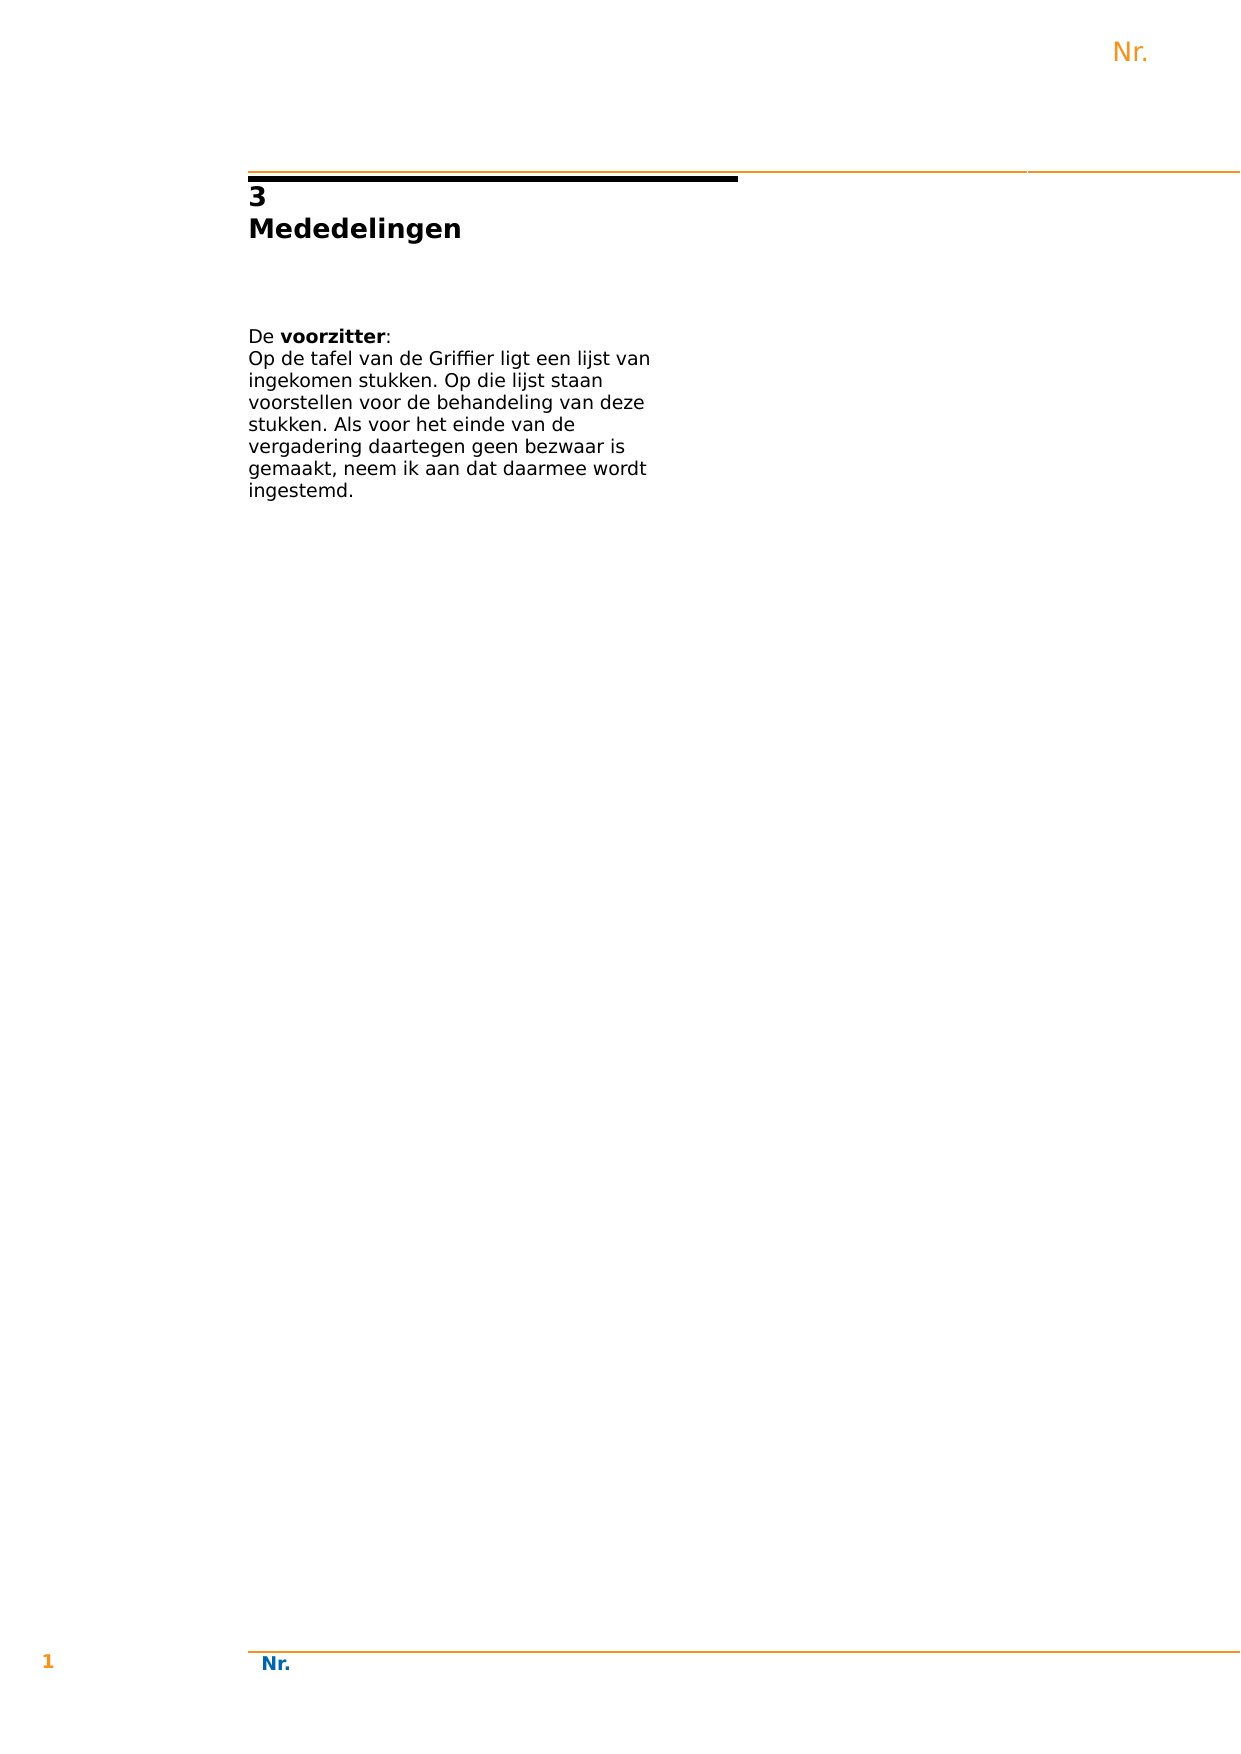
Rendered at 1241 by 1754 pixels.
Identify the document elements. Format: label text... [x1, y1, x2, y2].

text Op de tafel van de Griffier ligt een lijst van ingekomen stukken. Op die lijst staan voorstellen voor de behandeling van deze stukken. Als voor het einde van de vergadering daartegen geen bezwaar is gemaakt, neem ik aan dat daarmee wordt ingestemd. [248, 348, 691, 502]
text De voorzitter: [248, 326, 691, 348]
title 3 Mededelingen [248, 182, 691, 244]
